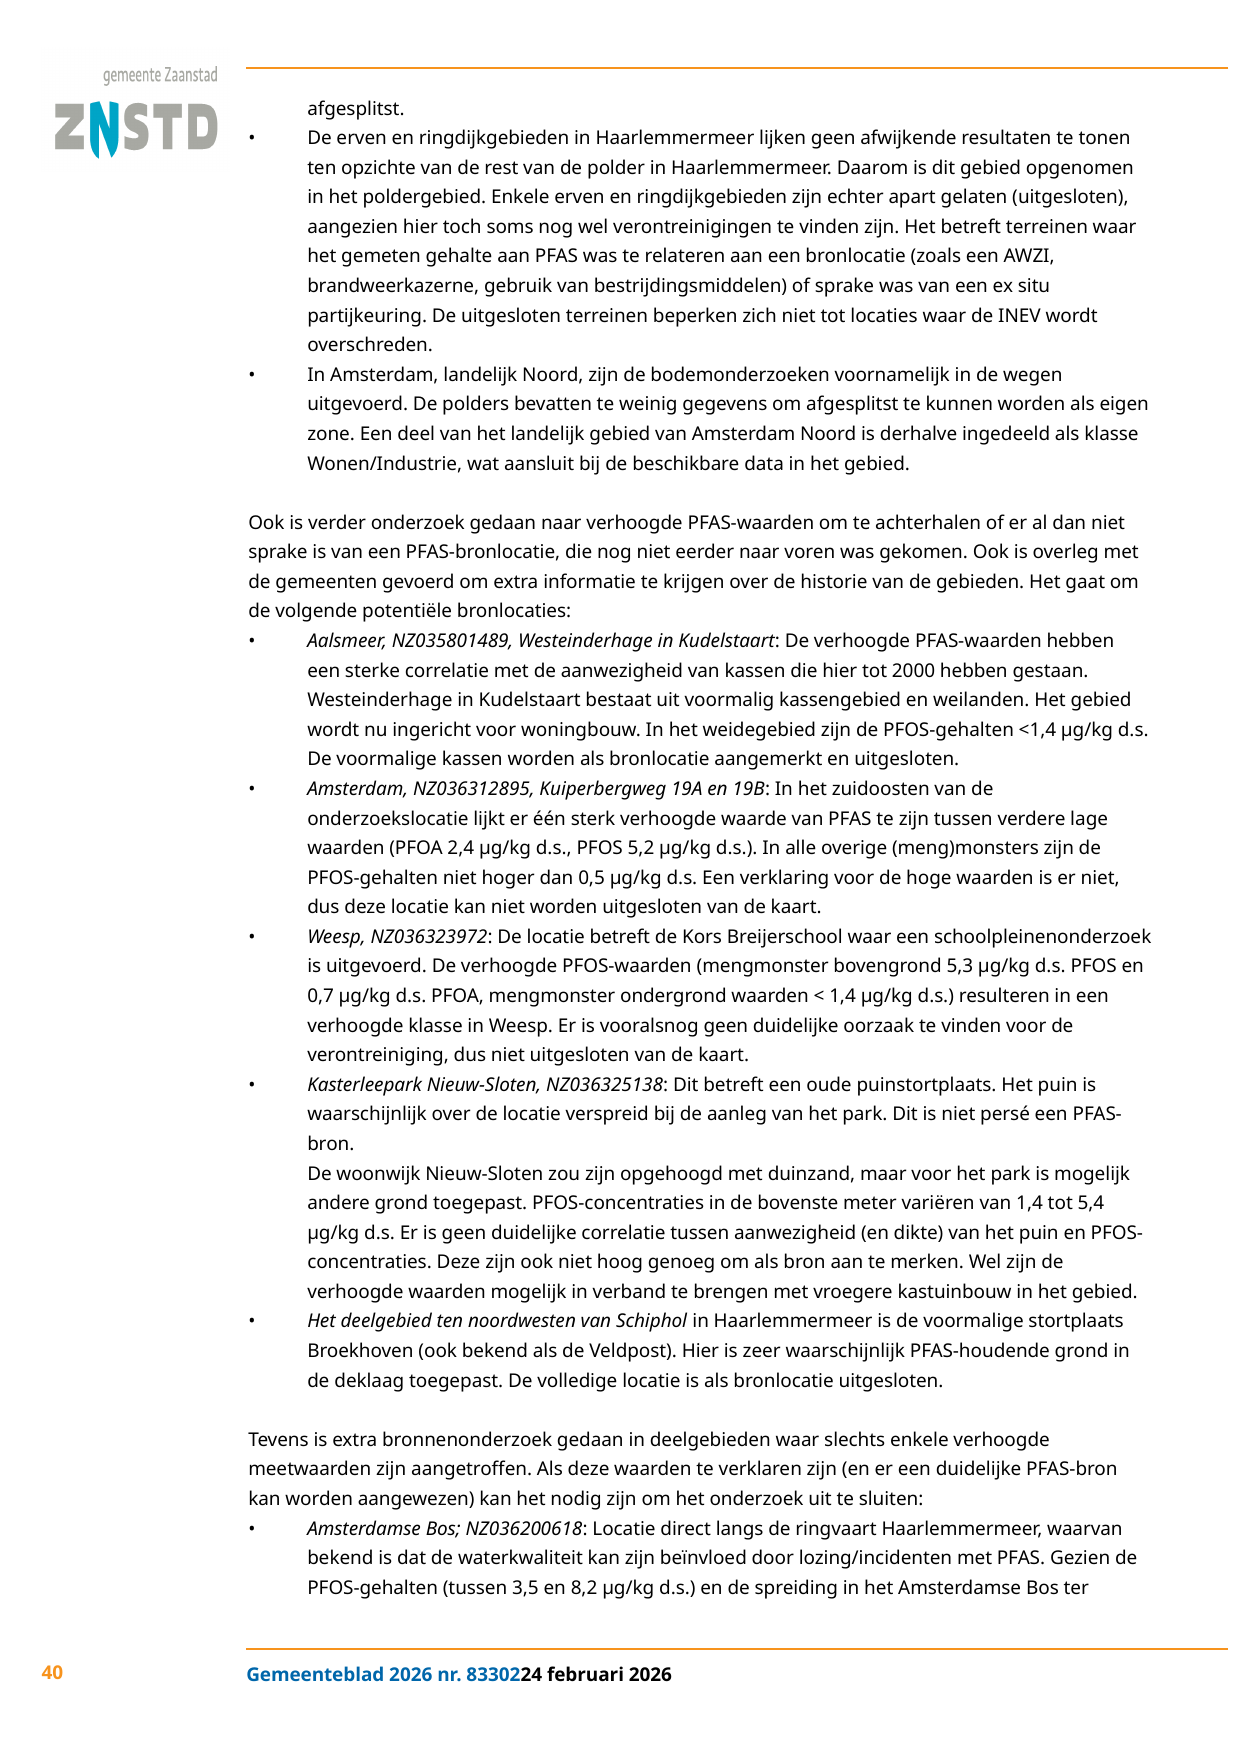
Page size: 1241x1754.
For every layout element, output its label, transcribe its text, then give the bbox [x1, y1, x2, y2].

list Het deelgebied ten noordwesten van Schiphol in Haarlemmermeer is de voormalige stortplaats Broekhoven (ook bekend als de Veldpost). Hier is zeer waarschijnlijk PFAS-houdende grond in de deklaag toegepast. De volledige locatie is als bronlocatie uitgesloten. [248, 1308, 1152, 1393]
list In Amsterdam, landelijk Noord, zijn de bodemonderzoeken voornamelijk in de wegen uitgevoerd. De polders bevatten te weinig gegevens om afgesplitst te kunnen worden als eigen zone. Een deel van het landelijk gebied van Amsterdam Noord is derhalve ingedeeld als klasse Wonen/Industrie, wat aansluit bij de beschikbare data in het gebied. [248, 361, 1152, 476]
picture [41, 47, 231, 172]
list Amsterdam, NZ036312895, Kuiperbergweg 19A en 19B: In het zuidoosten van de onderzoekslocatie lijkt er één sterk verhoogde waarde van PFAS te zijn tussen verdere lage waarden (PFOA 2,4 µg/kg d.s., PFOS 5,2 µg/kg d.s.). In alle overige (meng)monsters zijn de PFOS-gehalten niet hoger dan 0,5 µg/kg d.s. Een verklaring voor de hoge waarden is er niet, dus deze locatie kan niet worden uitgesloten van de kaart. [248, 775, 1152, 919]
list De erven en ringdijkgebieden in Haarlemmermeer lijken geen afwijkende resultaten te tonen ten opzichte van de rest van de polder in Haarlemmermeer. Daarom is dit gebied opgenomen in het poldergebied. Enkele erven en ringdijkgebieden zijn echter apart gelaten (uitgesloten), aangezien hier toch soms nog wel verontreinigingen te vinden zijn. Het betreft terreinen waar het gemeten gehalte aan PFAS was te relateren aan een bronlocatie (zoals een AWZI, brandweerkazerne, gebruik van bestrijdingsmiddelen) of sprake was van een ex situ partijkeuring. De uitgesloten terreinen beperken zich niet tot locaties waar de INEV wordt overschreden. [248, 124, 1152, 357]
list Kasterleepark Nieuw-Sloten, NZ036325138: Dit betreft een oude puinstortplaats. Het puin is waarschijnlijk over de locatie verspreid bij de aanleg van het park. Dit is niet persé een PFAS-bron. [248, 1071, 1152, 1156]
list Amsterdamse Bos; NZ036200618: Locatie direct langs de ringvaart Haarlemmermeer, waarvan bekend is dat de waterkwaliteit kan zijn beïnvloed door lozing/incidenten met PFAS. Gezien de PFOS-gehalten (tussen 3,5 en 8,2 µg/kg d.s.) en de spreiding in het Amsterdamse Bos ter [248, 1515, 1152, 1600]
list Aalsmeer, NZ035801489, Westeinderhage in Kudelstaart: De verhoogde PFAS-waarden hebben een sterke correlatie met de aanwezigheid van kassen die hier tot 2000 hebben gestaan. Westeinderhage in Kudelstaart bestaat uit voormalig kassengebied en weilanden. Het gebied wordt nu ingericht voor woningbouw. In het weidegebied zijn de PFOS-gehalten <1,4 µg/kg d.s. De voormalige kassen worden als bronlocatie aangemerkt en uitgesloten. [248, 627, 1152, 771]
text Tevens is extra bronnenonderzoek gedaan in deelgebieden waar slechts enkele verhoogde meetwaarden zijn aangetroffen. Als deze waarden te verklaren zijn (en er een duidelijke PFAS-bron kan worden aangewezen) kan het nodig zijn om het onderzoek uit te sluiten: [248, 1426, 1152, 1511]
text Ook is verder onderzoek gedaan naar verhoogde PFAS-waarden om te achterhalen of er al dan niet sprake is van een PFAS-bronlocatie, die nog niet eerder naar voren was gekomen. Ook is overleg met de gemeenten gevoerd om extra informatie te krijgen over de historie van de gebieden. Het gaat om de volgende potentiële bronlocaties: [248, 509, 1152, 623]
list De woonwijk Nieuw-Sloten zou zijn opgehoogd met duinzand, maar voor het park is mogelijk andere grond toegepast. PFOS-concentraties in de bovenste meter variëren van 1,4 tot 5,4 µg/kg d.s. Er is geen duidelijke correlatie tussen aanwezigheid (en dikte) van het puin en PFOS- concentraties. Deze zijn ook niet hoog genoeg om als bron aan te merken. Wel zijn de verhoogde waarden mogelijk in verband te brengen met vroegere kastuinbouw in het gebied. [248, 1160, 1152, 1304]
list Weesp, NZ036323972: De locatie betreft de Kors Breijerschool waar een schoolpleinenonderzoek is uitgevoerd. De verhoogde PFOS-waarden (mengmonster bovengrond 5,3 µg/kg d.s. PFOS en 0,7 µg/kg d.s. PFOA, mengmonster ondergrond waarden < 1,4 µg/kg d.s.) resulteren in een verhoogde klasse in Weesp. Er is vooralsnog geen duidelijke oorzaak te vinden voor de verontreiniging, dus niet uitgesloten van de kaart. [248, 923, 1152, 1067]
list afgesplitst. [248, 95, 1152, 121]
